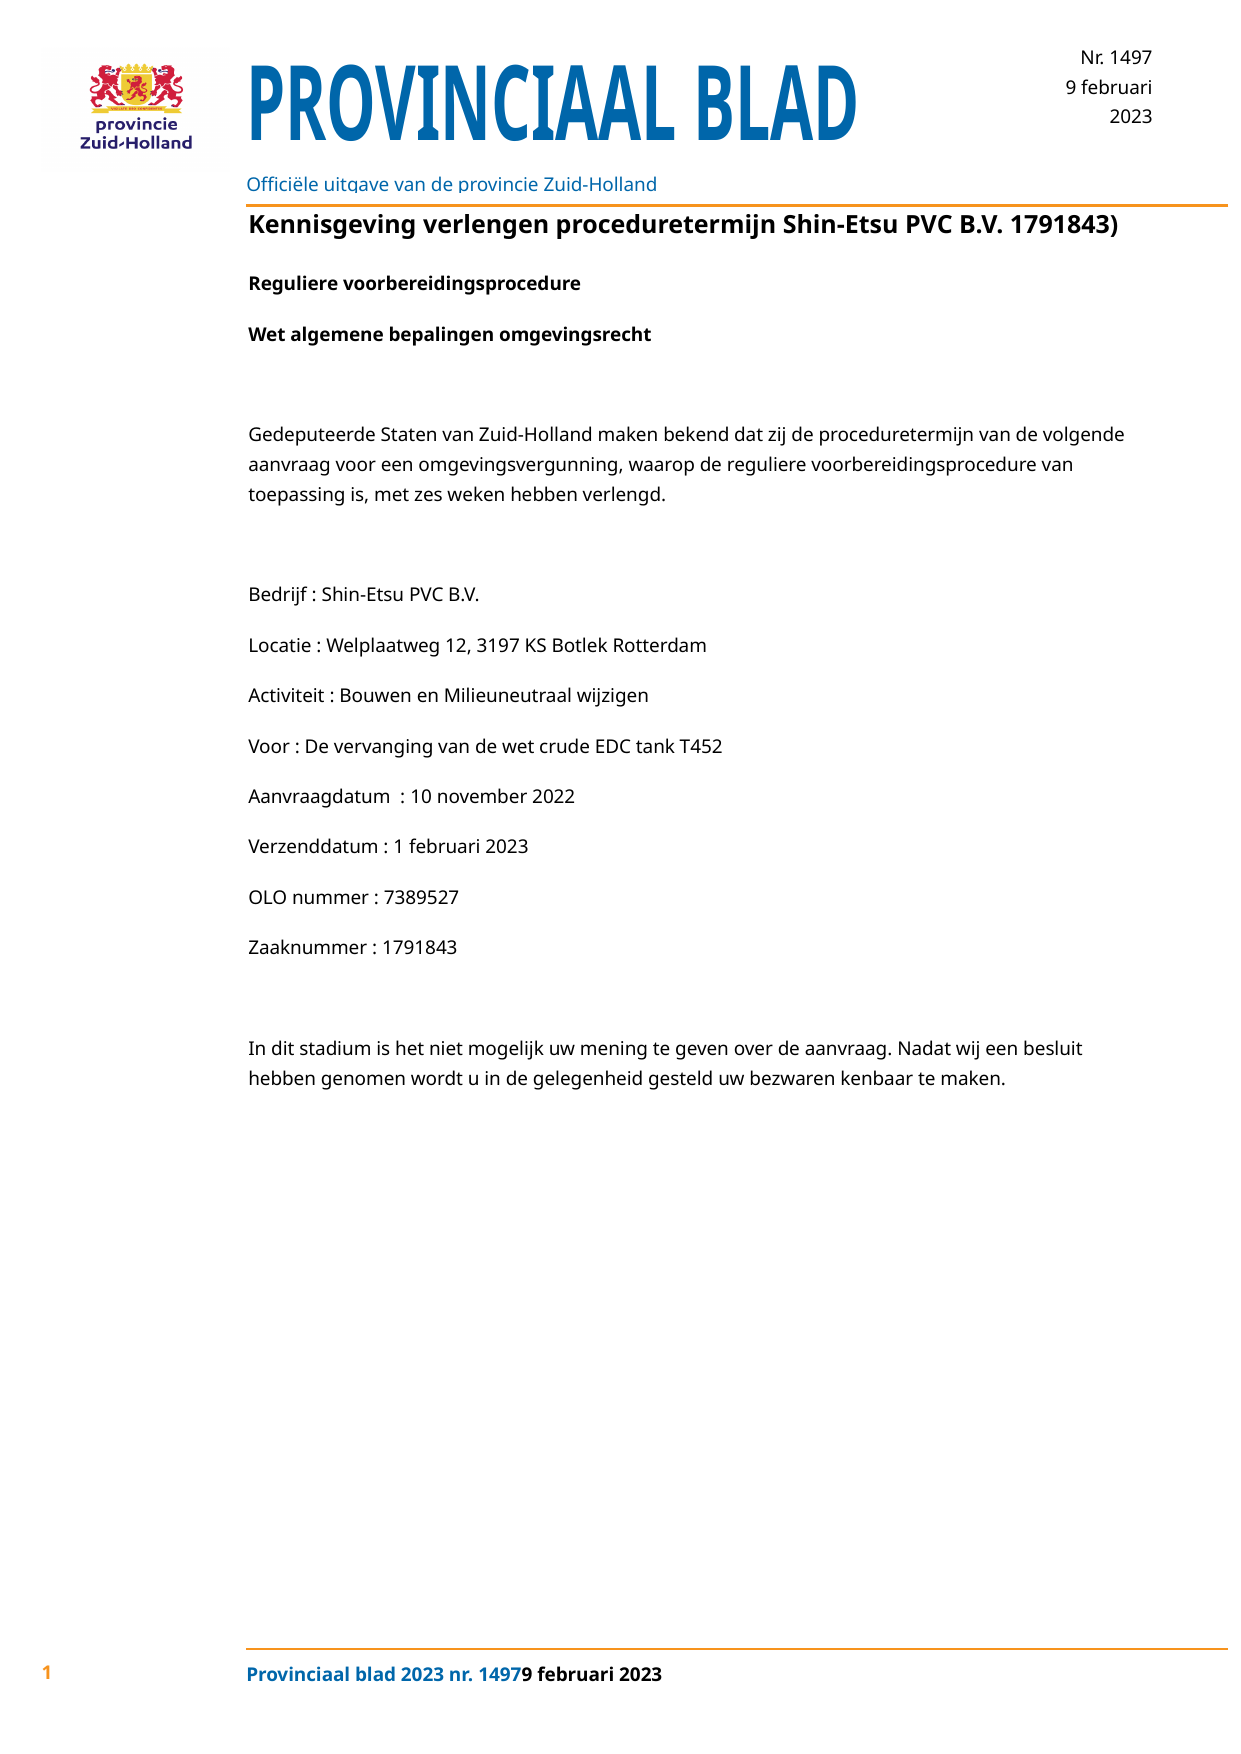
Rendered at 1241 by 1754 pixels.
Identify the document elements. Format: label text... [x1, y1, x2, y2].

text Aanvraagdatum : 10 november 2022 [248, 783, 1152, 809]
text Reguliere voorbereidingsprocedure [248, 270, 1152, 296]
text Wet algemene bepalingen omgevingsrecht [248, 321, 1152, 346]
text In dit stadium is het niet mogelijk uw mening te geven over de aanvraag. Nadat wij een besluit hebben genomen wordt u in de gelegenheid gesteld uw bezwaren kenbaar te maken. [248, 1035, 1152, 1091]
text OLO nummer : 7389527 [248, 884, 1152, 910]
text Bedrijf : Shin-Etsu PVC B.V. [248, 582, 1152, 607]
text Gedeputeerde Staten van Zuid-Holland maken bekend dat zij de proceduretermijn van de volgende aanvraag voor een omgevingsvergunning, waarop de reguliere voorbereidingsprocedure van toepassing is, met zes weken hebben verlengd. [248, 422, 1152, 506]
text Locatie : Welplaatweg 12, 3197 KS Botlek Rotterdam [248, 632, 1152, 658]
picture [41, 47, 231, 172]
text Zaaknummer : 1791843 [248, 934, 1152, 960]
text Verzenddatum : 1 februari 2023 [248, 834, 1152, 859]
text Voor : De vervanging van de wet crude EDC tank T452 [248, 733, 1152, 758]
text Activiteit : Bouwen en Milieuneutraal wijzigen [248, 682, 1152, 708]
text Kennisgeving verlengen proceduretermijn Shin-Etsu PVC B.V. 1791843) [248, 207, 1152, 241]
